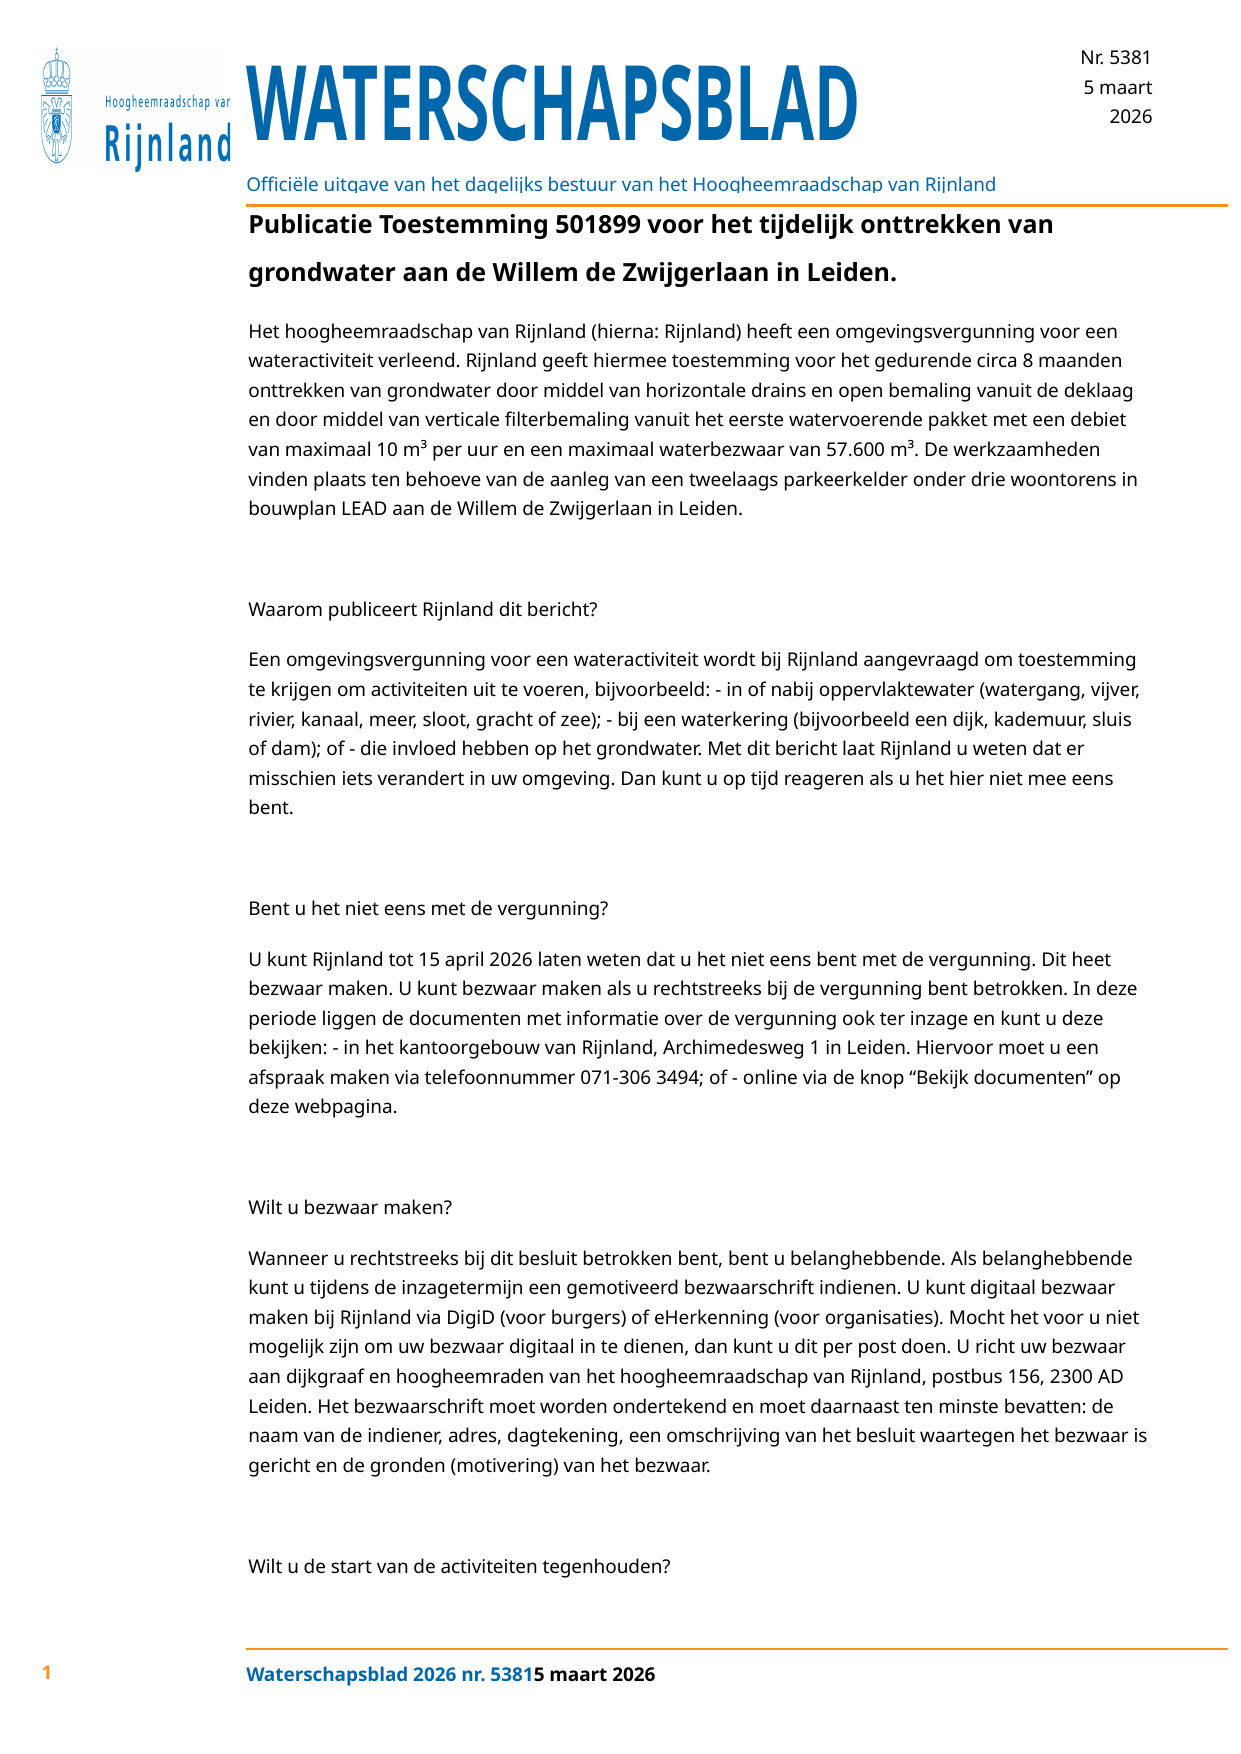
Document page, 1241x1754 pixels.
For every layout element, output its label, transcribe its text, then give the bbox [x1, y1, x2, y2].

text Bent u het niet eens met de vergunning? [248, 895, 1152, 921]
text Het hoogheemraadschap van Rijnland (hierna: Rijnland) heeft een omgevingsvergunning voor een wateractiviteit verleend. Rijnland geeft hiermee toestemming voor het gedurende circa 8 maanden onttrekken van grondwater door middel van horizontale drains en open bemaling vanuit de deklaag en door middel van verticale filterbemaling vanuit het eerste watervoerende pakket met een debiet van maximaal 10 m³ per uur en een maximaal waterbezwaar van 57.600 m³. De werkzaamheden vinden plaats ten behoeve van de aanleg van een tweelaags parkeerkelder onder drie woontorens in bouwplan LEAD aan de Willem de Zwijgerlaan in Leiden. [248, 318, 1152, 521]
text Publicatie Toestemming 501899 voor het tijdelijk onttrekken van grondwater aan de Willem de Zwijgerlaan in Leiden. [248, 207, 1152, 288]
text Wilt u de start van de activiteiten tegenhouden? [248, 1553, 1152, 1579]
text Een omgevingsvergunning voor een wateractiviteit wordt bij Rijnland aangevraagd om toestemming te krijgen om activiteiten uit te voeren, bijvoorbeeld: - in of nabij oppervlaktewater (watergang, vijver, rivier, kanaal, meer, sloot, gracht of zee); - bij een waterkering (bijvoorbeeld een dijk, kademuur, sluis of dam); of - die invloed hebben op het grondwater. Met dit bericht laat Rijnland u weten dat er misschien iets verandert in uw omgeving. Dan kunt u op tijd reageren als u het hier niet mee eens bent. [248, 647, 1152, 820]
text Wilt u bezwaar maken? [248, 1194, 1152, 1220]
picture [41, 47, 231, 172]
text U kunt Rijnland tot 15 april 2026 laten weten dat u het niet eens bent met de vergunning. Dit heet bezwaar maken. U kunt bezwaar maken als u rechtstreeks bij de vergunning bent betrokken. In deze periode liggen de documenten met informatie over de vergunning ook ter inzage en kunt u deze bekijken: - in het kantoorgebouw van Rijnland, Archimedesweg 1 in Leiden. Hiervoor moet u een afspraak maken via telefoonnummer 071-306 3494; of - online via de knop “Bekijk documenten” op deze webpagina. [248, 946, 1152, 1119]
text Wanneer u rechtstreeks bij dit besluit betrokken bent, bent u belanghebbende. Als belanghebbende kunt u tijdens de inzagetermijn een gemotiveerd bezwaarschrift indienen. U kunt digitaal bezwaar maken bij Rijnland via DigiD (voor burgers) of eHerkenning (voor organisaties). Mocht het voor u niet mogelijk zijn om uw bezwaar digitaal in te dienen, dan kunt u dit per post doen. U richt uw bezwaar aan dijkgraaf en hoogheemraden van het hoogheemraadschap van Rijnland, postbus 156, 2300 AD Leiden. Het bezwaarschrift moet worden ondertekend en moet daarnaast ten minste bevatten: de naam van de indiener, adres, dagtekening, een omschrijving van het besluit waartegen het bezwaar is gericht en de gronden (motivering) van het bezwaar. [248, 1245, 1152, 1478]
text Waarom publiceert Rijnland dit bericht? [248, 596, 1152, 622]
